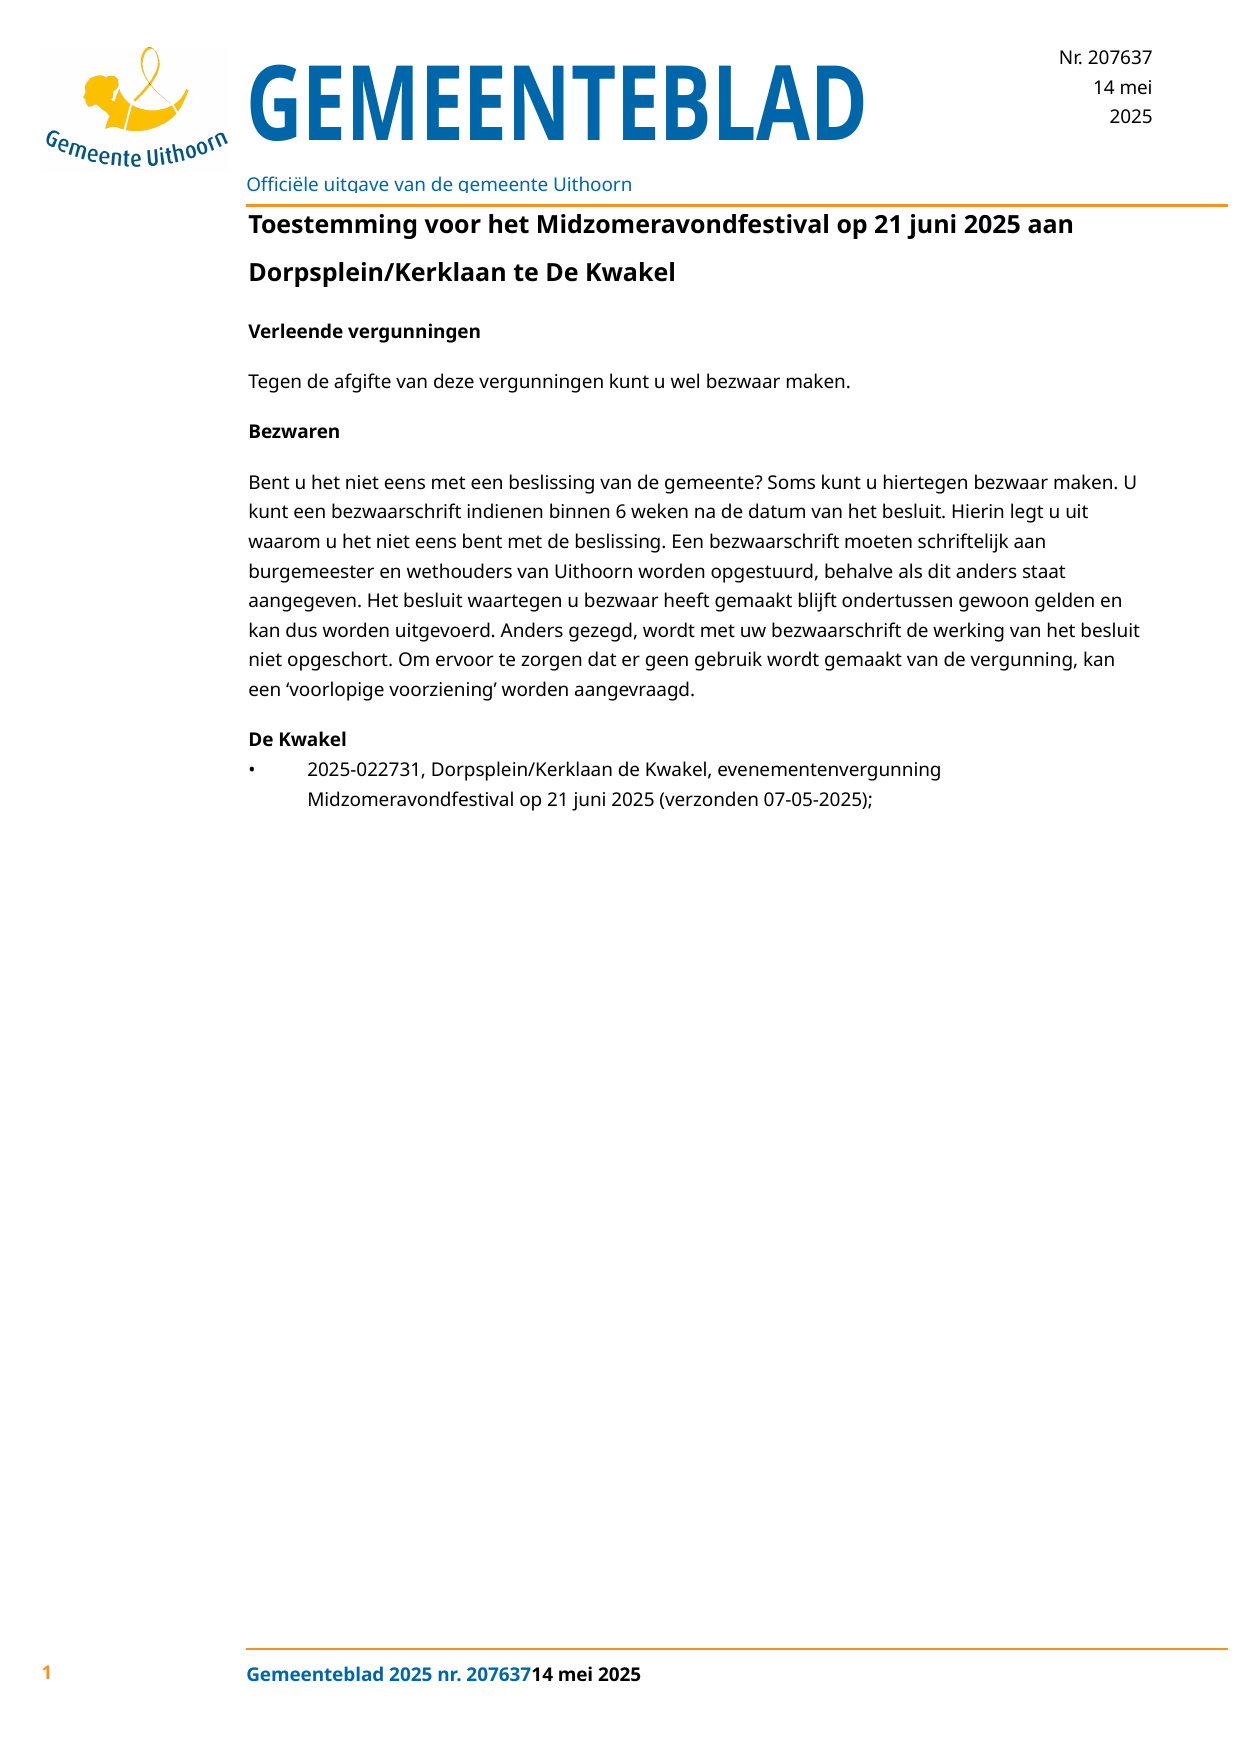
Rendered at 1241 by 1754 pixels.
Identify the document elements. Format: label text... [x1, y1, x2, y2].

text Bent u het niet eens met een beslissing van de gemeente? Soms kunt u hiertegen bezwaar maken. U kunt een bezwaarschrift indienen binnen 6 weken na de datum van het besluit. Hierin legt u uit waarom u het niet eens bent met de beslissing. Een bezwaarschrift moeten schriftelijk aan burgemeester en wethouders van Uithoorn worden opgestuurd, behalve als dit anders staat aangegeven. Het besluit waartegen u bezwaar heeft gemaakt blijft ondertussen gewoon gelden en kan dus worden uitgevoerd. Anders gezegd, wordt met uw bezwaarschrift de werking van het besluit niet opgeschort. Om ervoor te zorgen dat er geen gebruik wordt gemaakt van de vergunning, kan een ‘voorlopige voorziening’ worden aangevraagd. [248, 469, 1152, 702]
text Bezwaren [248, 419, 1152, 444]
list 2025-022731, Dorpsplein/Kerklaan de Kwakel, evenementenvergunning Midzomeravondfestival op 21 juni 2025 (verzonden 07-05-2025); [248, 756, 1152, 812]
text Tegen de afgifte van deze vergunningen kunt u wel bezwaar maken. [248, 368, 1152, 394]
picture [41, 47, 231, 172]
text Verleende vergunningen [248, 318, 1152, 344]
text De Kwakel [248, 727, 1152, 752]
text Toestemming voor het Midzomeravondfestival op 21 juni 2025 aan Dorpsplein/Kerklaan te De Kwakel [248, 207, 1152, 288]
